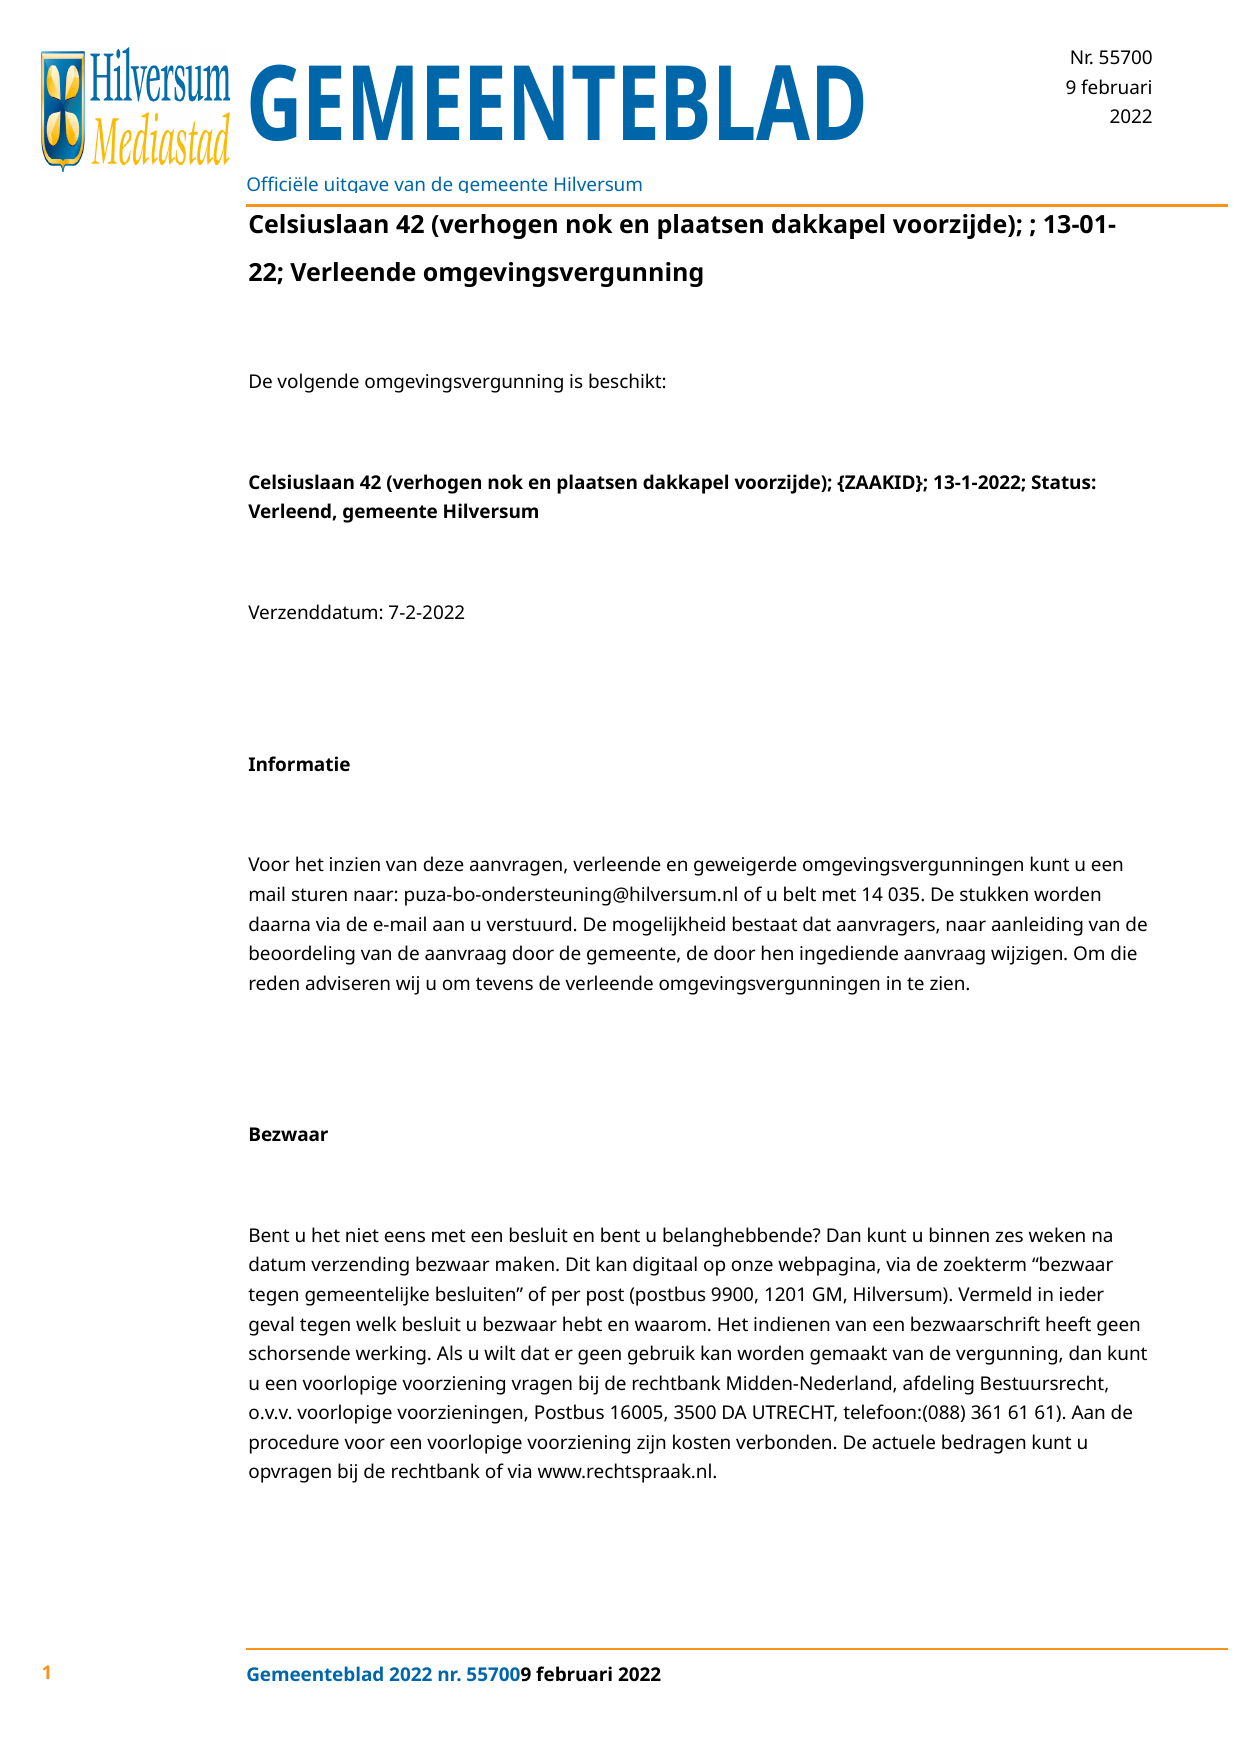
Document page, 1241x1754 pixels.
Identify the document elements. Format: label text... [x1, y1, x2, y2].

picture [41, 47, 231, 172]
text Verzenddatum: 7-2-2022 [248, 599, 1152, 625]
text Celsiuslaan 42 (verhogen nok en plaatsen dakkapel voorzijde); ; 13-01-22; Verleende omgevingsvergunning [248, 207, 1152, 288]
text Voor het inzien van deze aanvragen, verleende en geweigerde omgevingsvergunningen kunt u een mail sturen naar: puza-bo-ondersteuning@hilversum.nl of u belt met 14 035. De stukken worden daarna via de e-mail aan u verstuurd. De mogelijkheid bestaat dat aanvragers, naar aanleiding van de beoordeling van de aanvraag door de gemeente, de door hen ingediende aanvraag wijzigen. Om die reden adviseren wij u om tevens de verleende omgevingsvergunningen in te zien. [248, 852, 1152, 996]
text De volgende omgevingsvergunning is beschikt: [248, 368, 1152, 394]
text Bezwaar [248, 1121, 1152, 1147]
text Celsiuslaan 42 (verhogen nok en plaatsen dakkapel voorzijde); {ZAAKID}; 13-1-2022; Status: Verleend, gemeente Hilversum [248, 469, 1152, 524]
text Informatie [248, 751, 1152, 777]
text Bent u het niet eens met een besluit en bent u belanghebbende? Dan kunt u binnen zes weken na datum verzending bezwaar maken. Dit kan digitaal op onze webpagina, via de zoekterm “bezwaar tegen gemeentelijke besluiten” of per post (postbus 9900, 1201 GM, Hilversum). Vermeld in ieder geval tegen welk besluit u bezwaar hebt en waarom. Het indienen van een bezwaarschrift heeft geen schorsende werking. Als u wilt dat er geen gebruik kan worden gemaakt van de vergunning, dan kunt u een voorlopige voorziening vragen bij de rechtbank Midden-Nederland, afdeling Bestuursrecht, o.v.v. voorlopige voorzieningen, Postbus 16005, 3500 DA UTRECHT, telefoon:(088) 361 61 61). Aan de procedure voor een voorlopige voorziening zijn kosten verbonden. De actuele bedragen kunt u opvragen bij de rechtbank of via www.rechtspraak.nl. [248, 1222, 1152, 1484]
